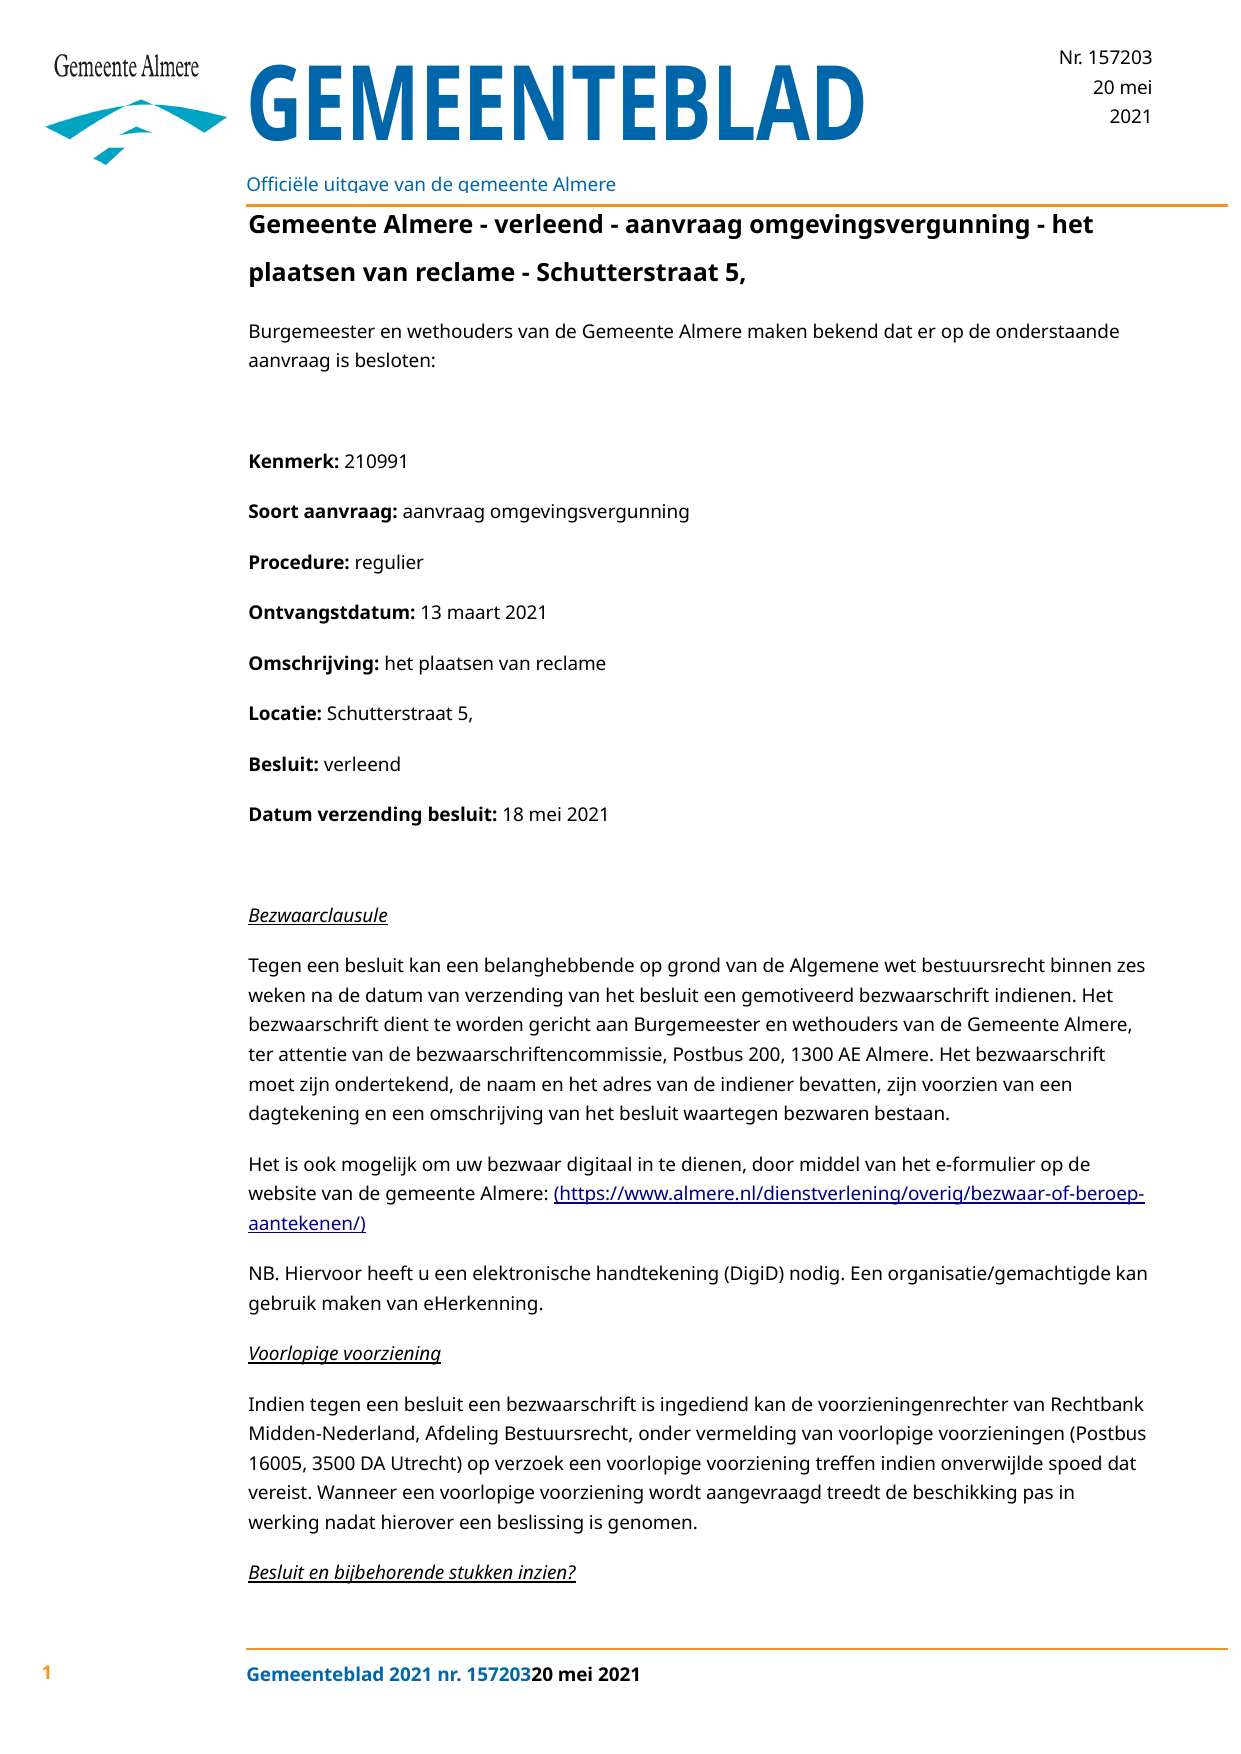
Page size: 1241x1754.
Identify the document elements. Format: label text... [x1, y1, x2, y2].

text Soort aanvraag: aanvraag omgevingsvergunning [248, 499, 1152, 524]
text Bezwaarclausule [248, 902, 1152, 928]
text Besluit: verleend [248, 751, 1152, 777]
text Besluit en bijbehorende stukken inzien? [248, 1559, 1152, 1585]
text NB. Hiervoor heeft u een elektronische handtekening (DigiD) nodig. Een organisatie/gemachtigde kan gebruik maken van eHerkenning. [248, 1260, 1152, 1316]
text Voorlopige voorziening [248, 1340, 1152, 1366]
text Kenmerk: 210991 [248, 448, 1152, 474]
text Burgemeester en wethouders van de Gemeente Almere maken bekend dat er op de onderstaande aanvraag is besloten: [248, 318, 1152, 373]
text Ontvangstdatum: 13 maart 2021 [248, 599, 1152, 625]
text Tegen een besluit kan een belanghebbende op grond van de Algemene wet bestuursrecht binnen zes weken na de datum van verzending van het besluit een gemotiveerd bezwaarschrift indienen. Het bezwaarschrift dient te worden gericht aan Burgemeester en wethouders van de Gemeente Almere, ter attentie van de bezwaarschriftencommissie, Postbus 200, 1300 AE Almere. Het bezwaarschrift moet zijn ondertekend, de naam en het adres van de indiener bevatten, zijn voorzien van een dagtekening en een omschrijving van het besluit waartegen bezwaren bestaan. [248, 952, 1152, 1126]
text Het is ook mogelijk om uw bezwaar digitaal in te dienen, door middel van het e-formulier op de website van de gemeente Almere: (https://www.almere.nl/dienstverlening/overig/bezwaar-of-beroep-aantekenen/) [248, 1151, 1152, 1236]
text Omschrijving: het plaatsen van reclame [248, 650, 1152, 676]
text Indien tegen een besluit een bezwaarschrift is ingediend kan de voorzieningenrechter van Rechtbank Midden-Nederland, Afdeling Bestuursrecht, onder vermelding van voorlopige voorzieningen (Postbus 16005, 3500 DA Utrecht) op verzoek een voorlopige voorziening treffen indien onverwijlde spoed dat vereist. Wanneer een voorlopige voorziening wordt aangevraagd treedt de beschikking pas in werking nadat hierover een beslissing is genomen. [248, 1391, 1152, 1535]
picture [41, 47, 231, 172]
text Procedure: regulier [248, 549, 1152, 575]
text Datum verzending besluit: 18 mei 2021 [248, 801, 1152, 827]
text Gemeente Almere - verleend - aanvraag omgevingsvergunning - het plaatsen van reclame - Schutterstraat 5, [248, 207, 1152, 288]
text Locatie: Schutterstraat 5, [248, 700, 1152, 726]
